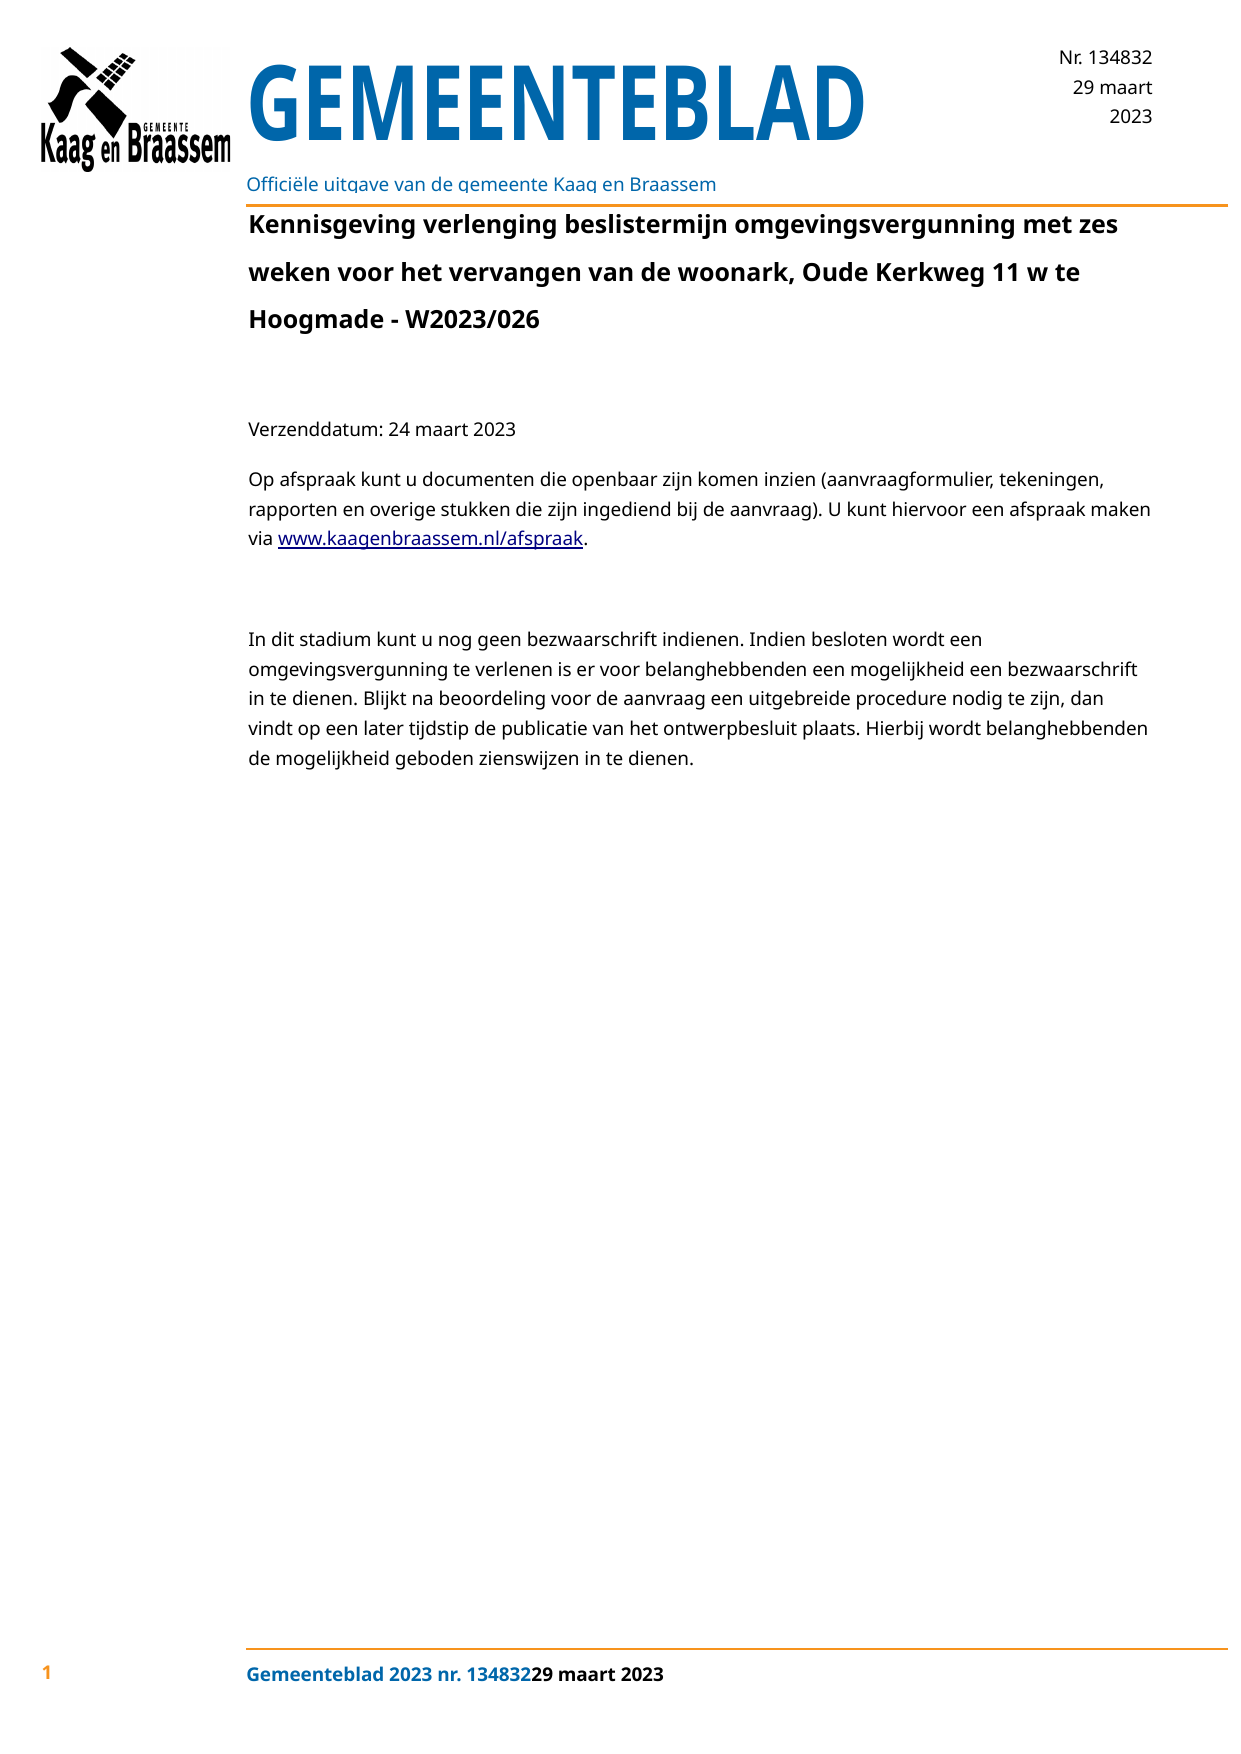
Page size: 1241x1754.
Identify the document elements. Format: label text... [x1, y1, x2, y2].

text Op afspraak kunt u documenten die openbaar zijn komen inzien (aanvraagformulier, tekeningen, rapporten en overige stukken die zijn ingediend bij de aanvraag). U kunt hiervoor een afspraak maken via www.kaagenbraassem.nl/afspraak. [248, 466, 1152, 551]
text Verzenddatum: 24 maart 2023 [248, 416, 1152, 442]
picture [41, 47, 231, 172]
text Kennisgeving verlenging beslistermijn omgevingsvergunning met zes weken voor het vervangen van de woonark, Oude Kerkweg 11 w te Hoogmade - W2023/026 [248, 207, 1152, 336]
text In dit stadium kunt u nog geen bezwaarschrift indienen. Indien besloten wordt een omgevingsvergunning te verlenen is er voor belanghebbenden een mogelijkheid een bezwaarschrift in te dienen. Blijkt na beoordeling voor de aanvraag een uitgebreide procedure nodig te zijn, dan vindt op een later tijdstip de publicatie van het ontwerpbesluit plaats. Hierbij wordt belanghebbenden de mogelijkheid geboden zienswijzen in te dienen. [248, 626, 1152, 770]
